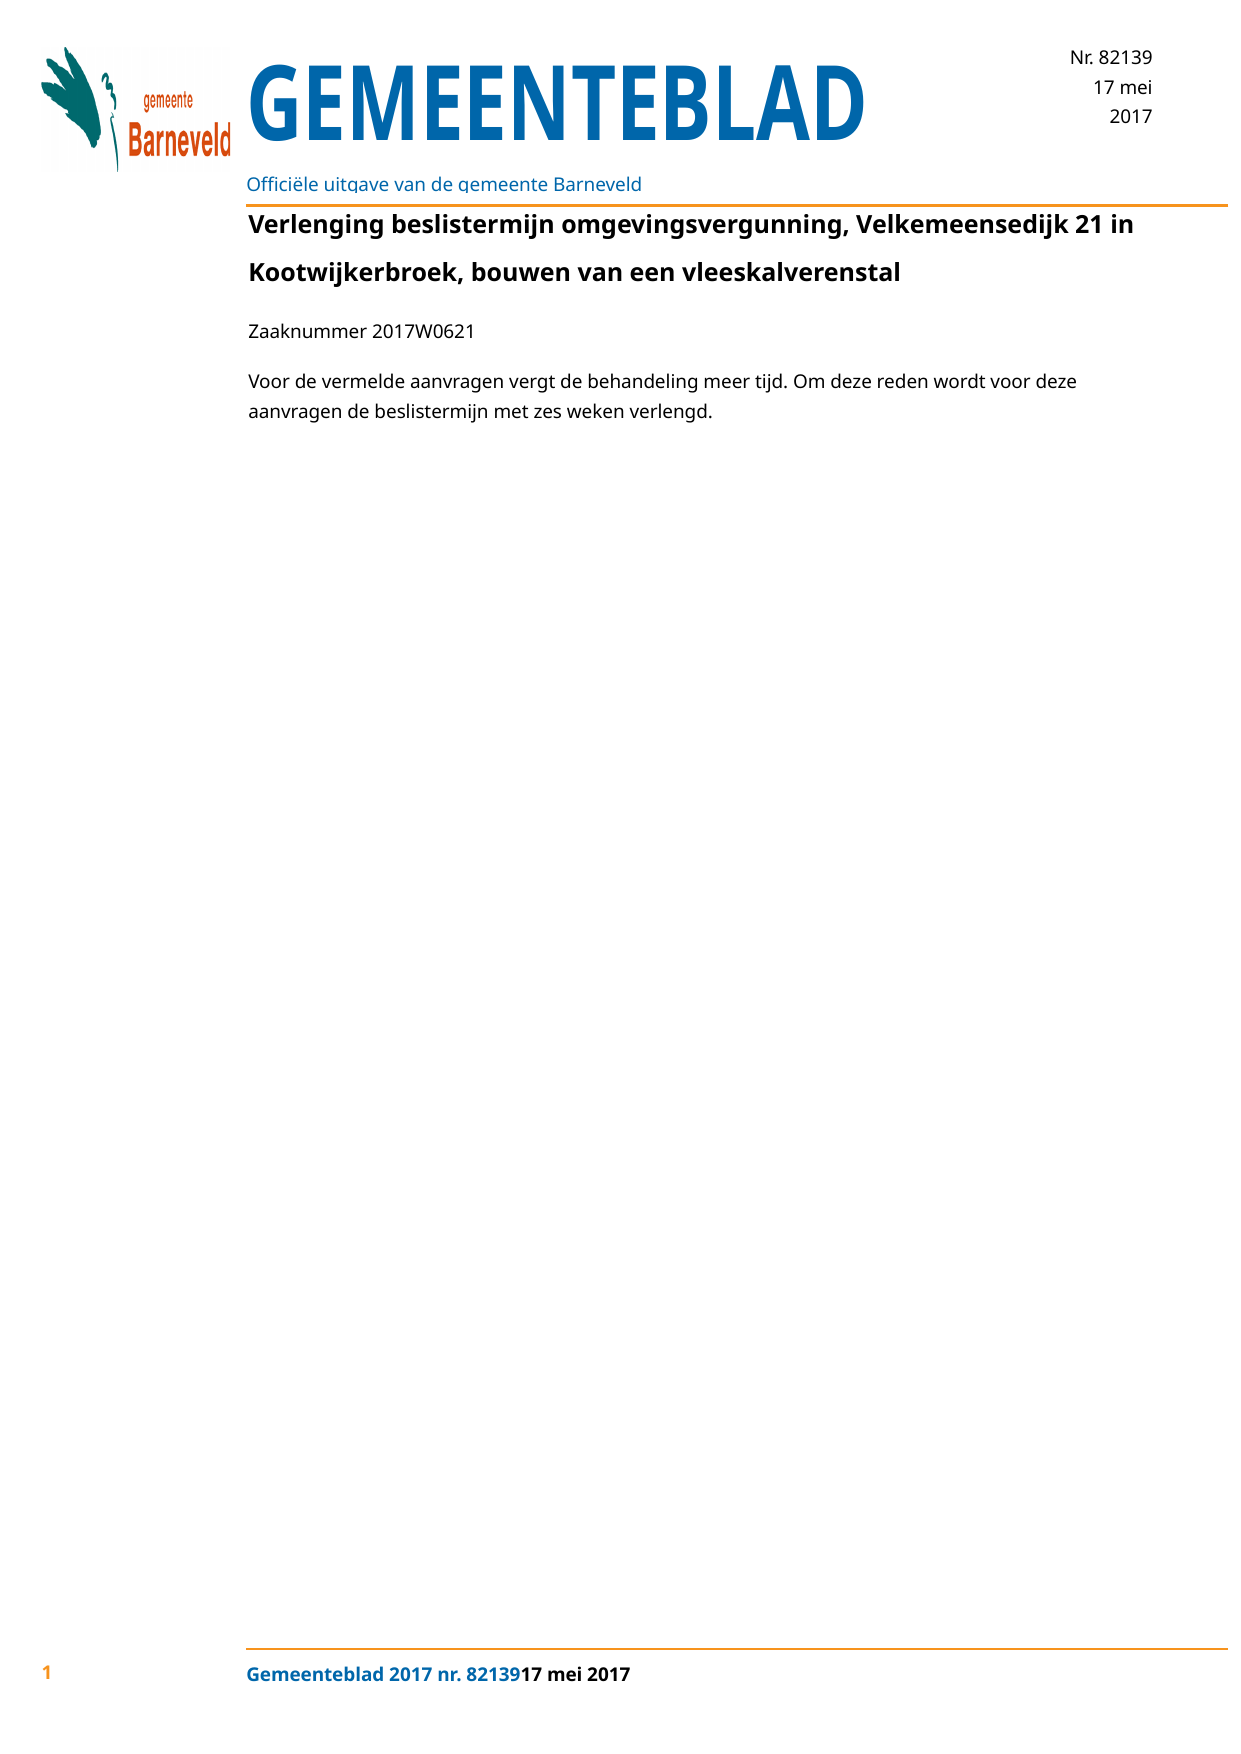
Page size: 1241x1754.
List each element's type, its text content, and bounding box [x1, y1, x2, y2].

text Zaaknummer 2017W0621 [248, 318, 1152, 344]
text Voor de vermelde aanvragen vergt de behandeling meer tijd. Om deze reden wordt voor deze aanvragen de beslistermijn met zes weken verlengd. [248, 368, 1152, 424]
text Verlenging beslistermijn omgevingsvergunning, Velkemeensedijk 21 in Kootwijkerbroek, bouwen van een vleeskalverenstal [248, 207, 1152, 288]
picture [41, 47, 231, 172]
